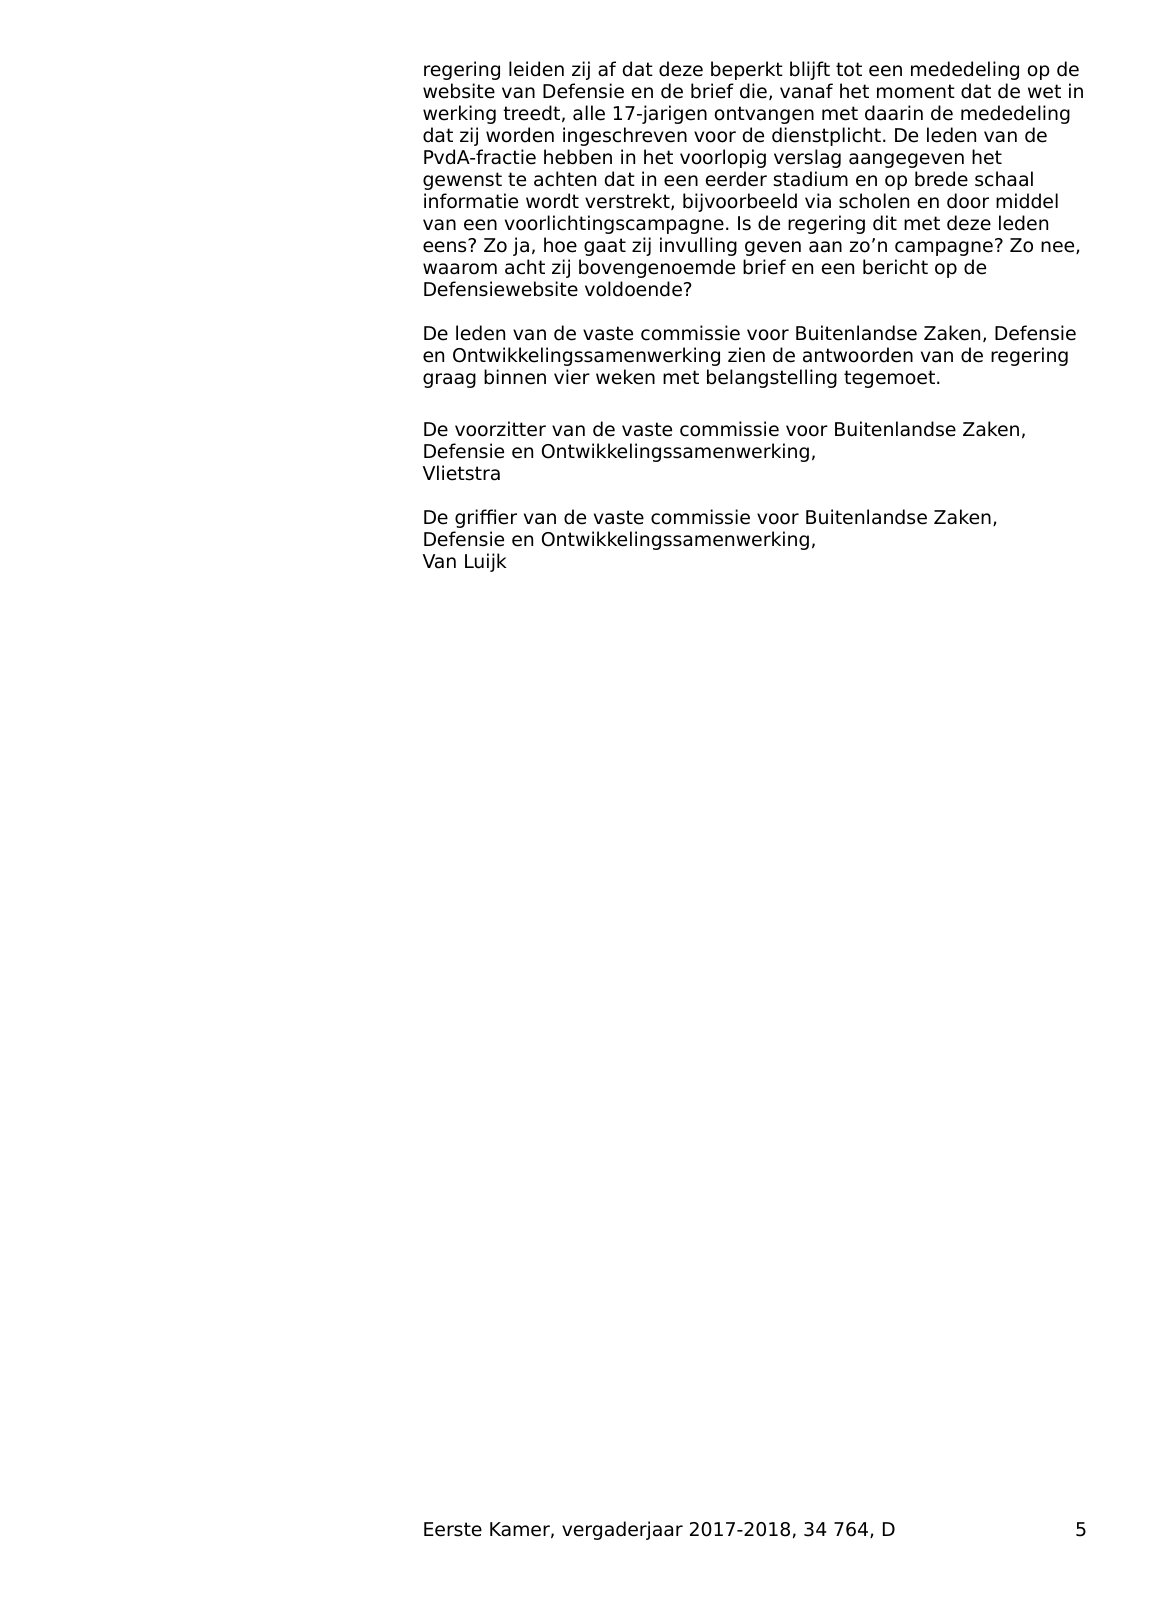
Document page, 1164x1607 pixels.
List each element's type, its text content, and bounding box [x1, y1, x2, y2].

text De voorzitter van de vaste commissie voor Buitenlandse Zaken, Defensie en Ontwikkelingssamenwerking, Vlietstra [422, 419, 1087, 485]
text De leden van de vaste commissie voor Buitenlandse Zaken, Defensie en Ontwikkelingssamenwerking zien de antwoorden van de regering graag binnen vier weken met belangstelling tegemoet. [422, 323, 1087, 389]
text regering leiden zij af dat deze beperkt blijft tot een mededeling op de website van Defensie en de brief die, vanaf het moment dat de wet in werking treedt, alle 17-jarigen ontvangen met daarin de mededeling dat zij worden ingeschreven voor de dienstplicht. De leden van de PvdA-fractie hebben in het voorlopig verslag aangegeven het gewenst te achten dat in een eerder stadium en op brede schaal informatie wordt verstrekt, bijvoorbeeld via scholen en door middel van een voorlichtingscampagne. Is de regering dit met deze leden eens? Zo ja, hoe gaat zij invulling geven aan zo’n campagne? Zo nee, waarom acht zij bovengenoemde brief en een bericht op de Defensiewebsite voldoende? [422, 59, 1087, 301]
text De griffier van de vaste commissie voor Buitenlandse Zaken, Defensie en Ontwikkelingssamenwerking, Van Luijk [422, 507, 1087, 573]
